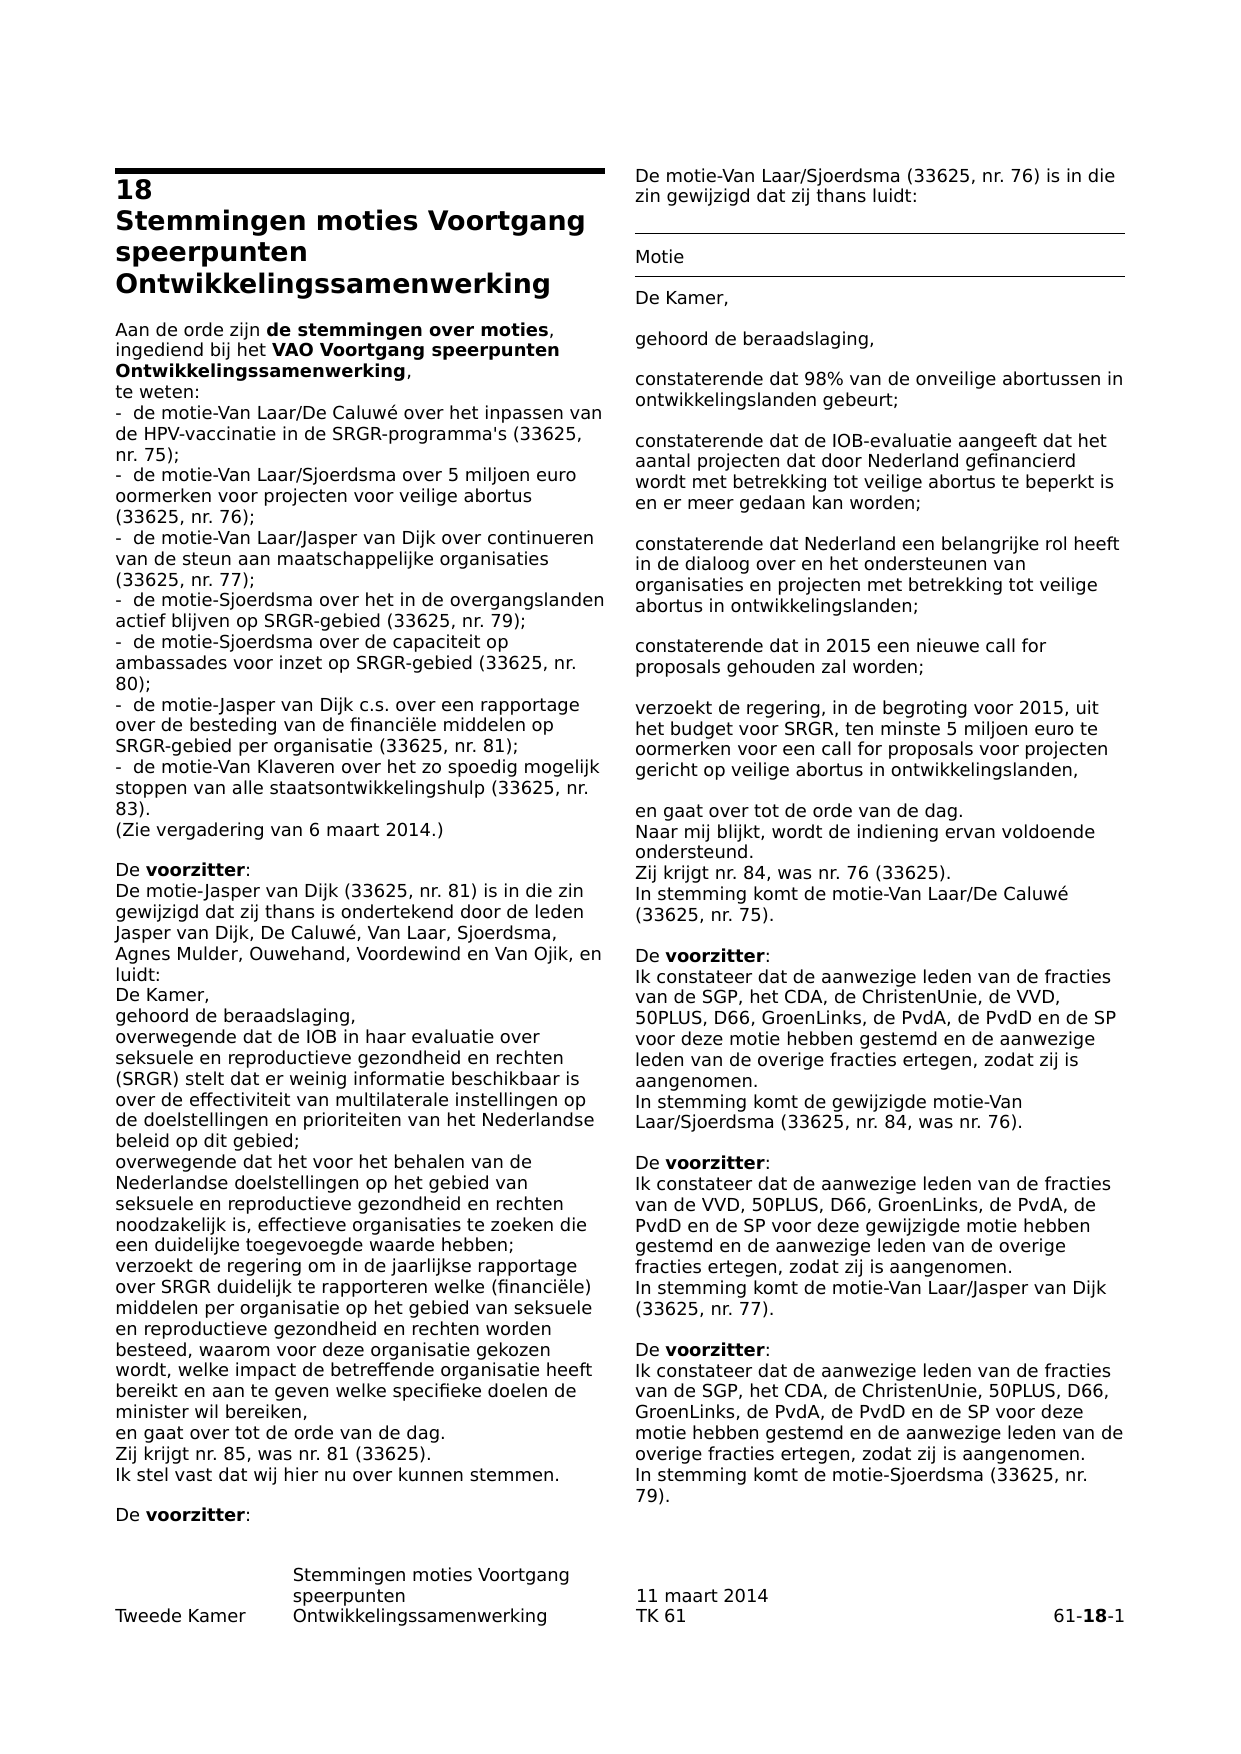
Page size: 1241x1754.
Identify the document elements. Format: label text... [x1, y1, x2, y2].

text In stemming komt de gewijzigde motie-Van Laar/Sjoerdsma (33625, nr. 84, was nr. 76). [635, 1091, 1125, 1133]
list de motie-Van Laar/De Caluwé over het inpassen van de HPV-vaccinatie in de SRGR-programma's (33625, nr. 75); [115, 403, 605, 465]
text (Zie vergadering van 6 maart 2014.) [115, 819, 605, 840]
text In stemming komt de motie-Van Laar/Jasper van Dijk (33625, nr. 77). [635, 1278, 1125, 1319]
text constaterende dat de IOB-evaluatie aangeeft dat het aantal projecten dat door Nederland gefinancierd wordt met betrekking tot veilige abortus te beperkt is en er meer gedaan kan worden; [635, 431, 1125, 513]
list de motie-Van Klaveren over het zo spoedig mogelijk stoppen van alle staatsontwikkelingshulp (33625, nr. 83). [115, 757, 605, 819]
text De Kamer, [115, 985, 605, 1006]
text verzoekt de regering, in de begroting voor 2015, uit het budget voor SRGR, ten minste 5 miljoen euro te oormerken voor een call for proposals voor projecten gericht op veilige abortus in ontwikkelingslanden, [635, 698, 1125, 781]
text overwegende dat het voor het behalen van de Nederlandse doelstellingen op het gebied van seksuele en reproductieve gezondheid en rechten noodzakelijk is, effectieve organisaties te zoeken die een duidelijke toegevoegde waarde hebben; [115, 1152, 605, 1256]
text De voorzitter: [635, 1153, 1125, 1174]
title 18 Stemmingen moties Voortgang speerpunten Ontwikkelingssamenwerking [115, 174, 605, 299]
text De Kamer, [635, 288, 1125, 308]
text gehoord de beraadslaging, [635, 328, 1125, 349]
text In stemming komt de motie-Sjoerdsma (33625, nr. 79). [635, 1464, 1125, 1506]
text te weten: [115, 382, 605, 403]
text De voorzitter: [635, 1339, 1125, 1360]
list de motie-Van Laar/Jasper van Dijk over continueren van de steun aan maatschappelijke organisaties (33625, nr. 77); [115, 528, 605, 590]
text Zij krijgt nr. 85, was nr. 81 (33625). [115, 1443, 605, 1464]
text De voorzitter: [115, 1505, 605, 1526]
text Zij krijgt nr. 84, was nr. 76 (33625). [635, 863, 1125, 884]
text overwegende dat de IOB in haar evaluatie over seksuele en reproductieve gezondheid en rechten (SRGR) stelt dat er weinig informatie beschikbaar is over de effectiviteit van multilaterale instellingen op de doelstellingen en prioriteiten van het Nederlandse beleid op dit gebied; [115, 1027, 605, 1152]
text en gaat over tot de orde van de dag. [115, 1423, 605, 1443]
text Ik constateer dat de aanwezige leden van de fracties van de SGP, het CDA, de ChristenUnie, de VVD, 50PLUS, D66, GroenLinks, de PvdA, de PvdD en de SP voor deze motie hebben gestemd en de aanwezige leden van de overige fracties ertegen, zodat zij is aangenomen. [635, 966, 1125, 1091]
list de motie-Sjoerdsma over de capaciteit op ambassades voor inzet op SRGR-gebied (33625, nr. 80); [115, 632, 605, 694]
text en gaat over tot de orde van de dag. [635, 801, 1125, 821]
text De motie-Van Laar/Sjoerdsma (33625, nr. 76) is in die zin gewijzigd dat zij thans luidt: [635, 165, 1125, 207]
text Ik stel vast dat wij hier nu over kunnen stemmen. [115, 1464, 605, 1485]
text gehoord de beraadslaging, [115, 1006, 605, 1027]
text Ik constateer dat de aanwezige leden van de fracties van de SGP, het CDA, de ChristenUnie, 50PLUS, D66, GroenLinks, de PvdA, de PvdD en de SP voor deze motie hebben gestemd en de aanwezige leden van de overige fracties ertegen, zodat zij is aangenomen. [635, 1360, 1125, 1464]
text constaterende dat Nederland een belangrijke rol heeft in de dialoog over en het ondersteunen van organisaties en projecten met betrekking tot veilige abortus in ontwikkelingslanden; [635, 533, 1125, 616]
list de motie-Sjoerdsma over het in de overgangslanden actief blijven op SRGR-gebied (33625, nr. 79); [115, 590, 605, 632]
list de motie-Van Laar/Sjoerdsma over 5 miljoen euro oormerken voor projecten voor veilige abortus (33625, nr. 76); [115, 465, 605, 528]
text verzoekt de regering om in de jaarlijkse rapportage over SRGR duidelijk te rapporteren welke (financiële) middelen per organisatie op het gebied van seksuele en reproductieve gezondheid en rechten worden besteed, waarom voor deze organisatie gekozen wordt, welke impact de betreffende organisatie heeft bereikt en aan te geven welke specifieke doelen de minister wil bereiken, [115, 1256, 605, 1423]
text De voorzitter: [635, 946, 1125, 966]
text constaterende dat in 2015 een nieuwe call for proposals gehouden zal worden; [635, 636, 1125, 678]
text De voorzitter: [115, 860, 605, 881]
text In stemming komt de motie-Van Laar/De Caluwé (33625, nr. 75). [635, 884, 1125, 926]
text constaterende dat 98% van de onveilige abortussen in ontwikkelingslanden gebeurt; [635, 369, 1125, 411]
text Ik constateer dat de aanwezige leden van de fracties van de VVD, 50PLUS, D66, GroenLinks, de PvdA, de PvdD en de SP voor deze gewijzigde motie hebben gestemd en de aanwezige leden van de overige fracties ertegen, zodat zij is aangenomen. [635, 1174, 1125, 1278]
text Aan de orde zijn de stemmingen over moties, ingediend bij het VAO Voortgang speerpunten Ontwikkelingssamenwerking, [115, 319, 605, 382]
text Naar mij blijkt, wordt de indiening ervan voldoende ondersteund. [635, 821, 1125, 863]
list de motie-Jasper van Dijk c.s. over een rapportage over de besteding van de financiële middelen op SRGR-gebied per organisatie (33625, nr. 81); [115, 694, 605, 757]
text De motie-Jasper van Dijk (33625, nr. 81) is in die zin gewijzigd dat zij thans is ondertekend door de leden Jasper van Dijk, De Caluwé, Van Laar, Sjoerdsma, Agnes Mulder, Ouwehand, Voordewind en Van Ojik, en luidt: [115, 881, 605, 985]
text Motie [635, 247, 1125, 268]
